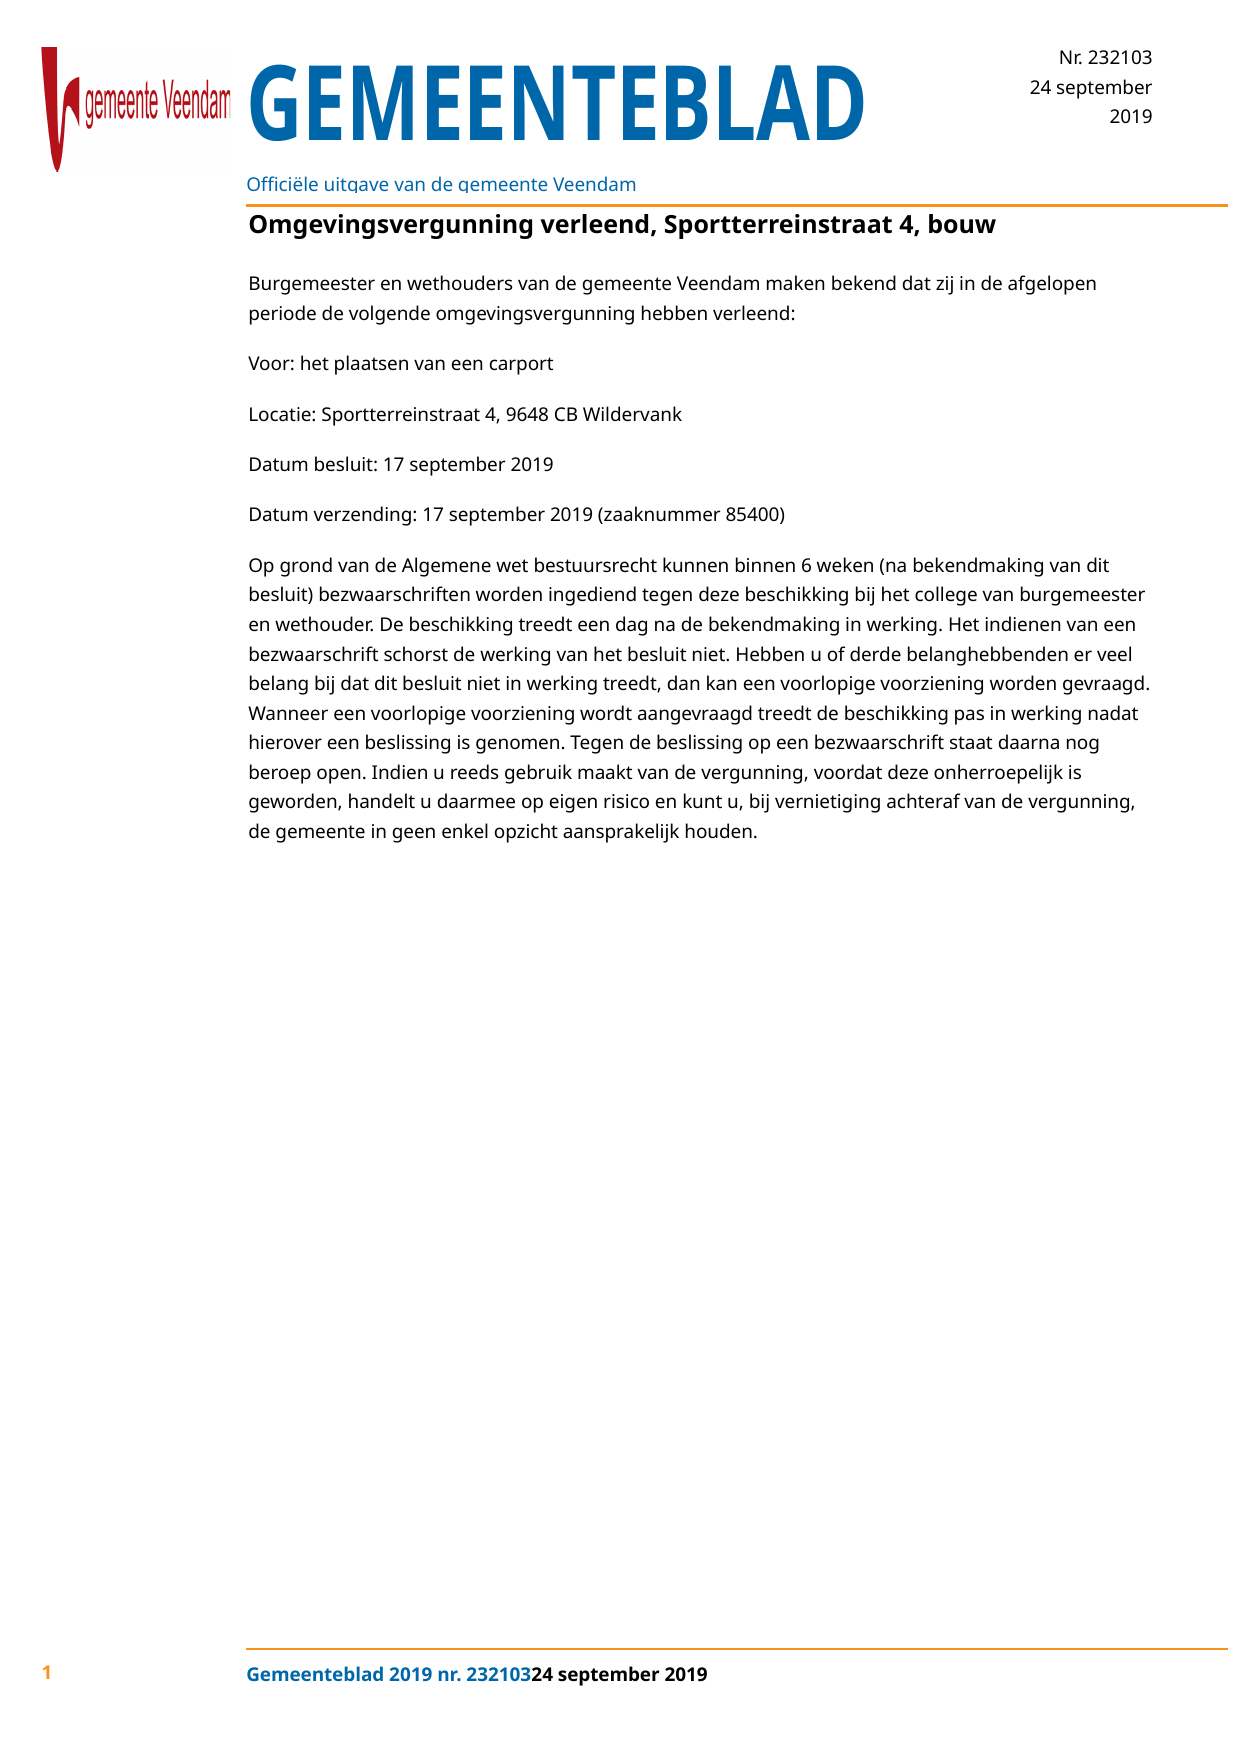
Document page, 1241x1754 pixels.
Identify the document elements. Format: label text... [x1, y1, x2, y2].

picture [41, 47, 231, 172]
text Datum verzending: 17 september 2019 (zaaknummer 85400) [248, 502, 1152, 527]
text Op grond van de Algemene wet bestuursrecht kunnen binnen 6 weken (na bekendmaking van dit besluit) bezwaarschriften worden ingediend tegen deze beschikking bij het college van burgemeester en wethouder. De beschikking treedt een dag na de bekendmaking in werking. Het indienen van een bezwaarschrift schorst de werking van het besluit niet. Hebben u of derde belanghebbenden er veel belang bij dat dit besluit niet in werking treedt, dan kan een voorlopige voorziening worden gevraagd. Wanneer een voorlopige voorziening wordt aangevraagd treedt de beschikking pas in werking nadat hierover een beslissing is genomen. Tegen de beslissing op een bezwaarschrift staat daarna nog beroep open. Indien u reeds gebruik maakt van de vergunning, voordat deze onherroepelijk is geworden, handelt u daarmee op eigen risico en kunt u, bij vernietiging achteraf van de vergunning, de gemeente in geen enkel opzicht aansprakelijk houden. [248, 552, 1152, 844]
text Datum besluit: 17 september 2019 [248, 451, 1152, 477]
text Omgevingsvergunning verleend, Sportterreinstraat 4, bouw [248, 207, 1152, 241]
text Voor: het plaatsen van een carport [248, 350, 1152, 376]
text Burgemeester en wethouders van de gemeente Veendam maken bekend dat zij in de afgelopen periode de volgende omgevingsvergunning hebben verleend: [248, 270, 1152, 326]
text Locatie: Sportterreinstraat 4, 9648 CB Wildervank [248, 401, 1152, 426]
